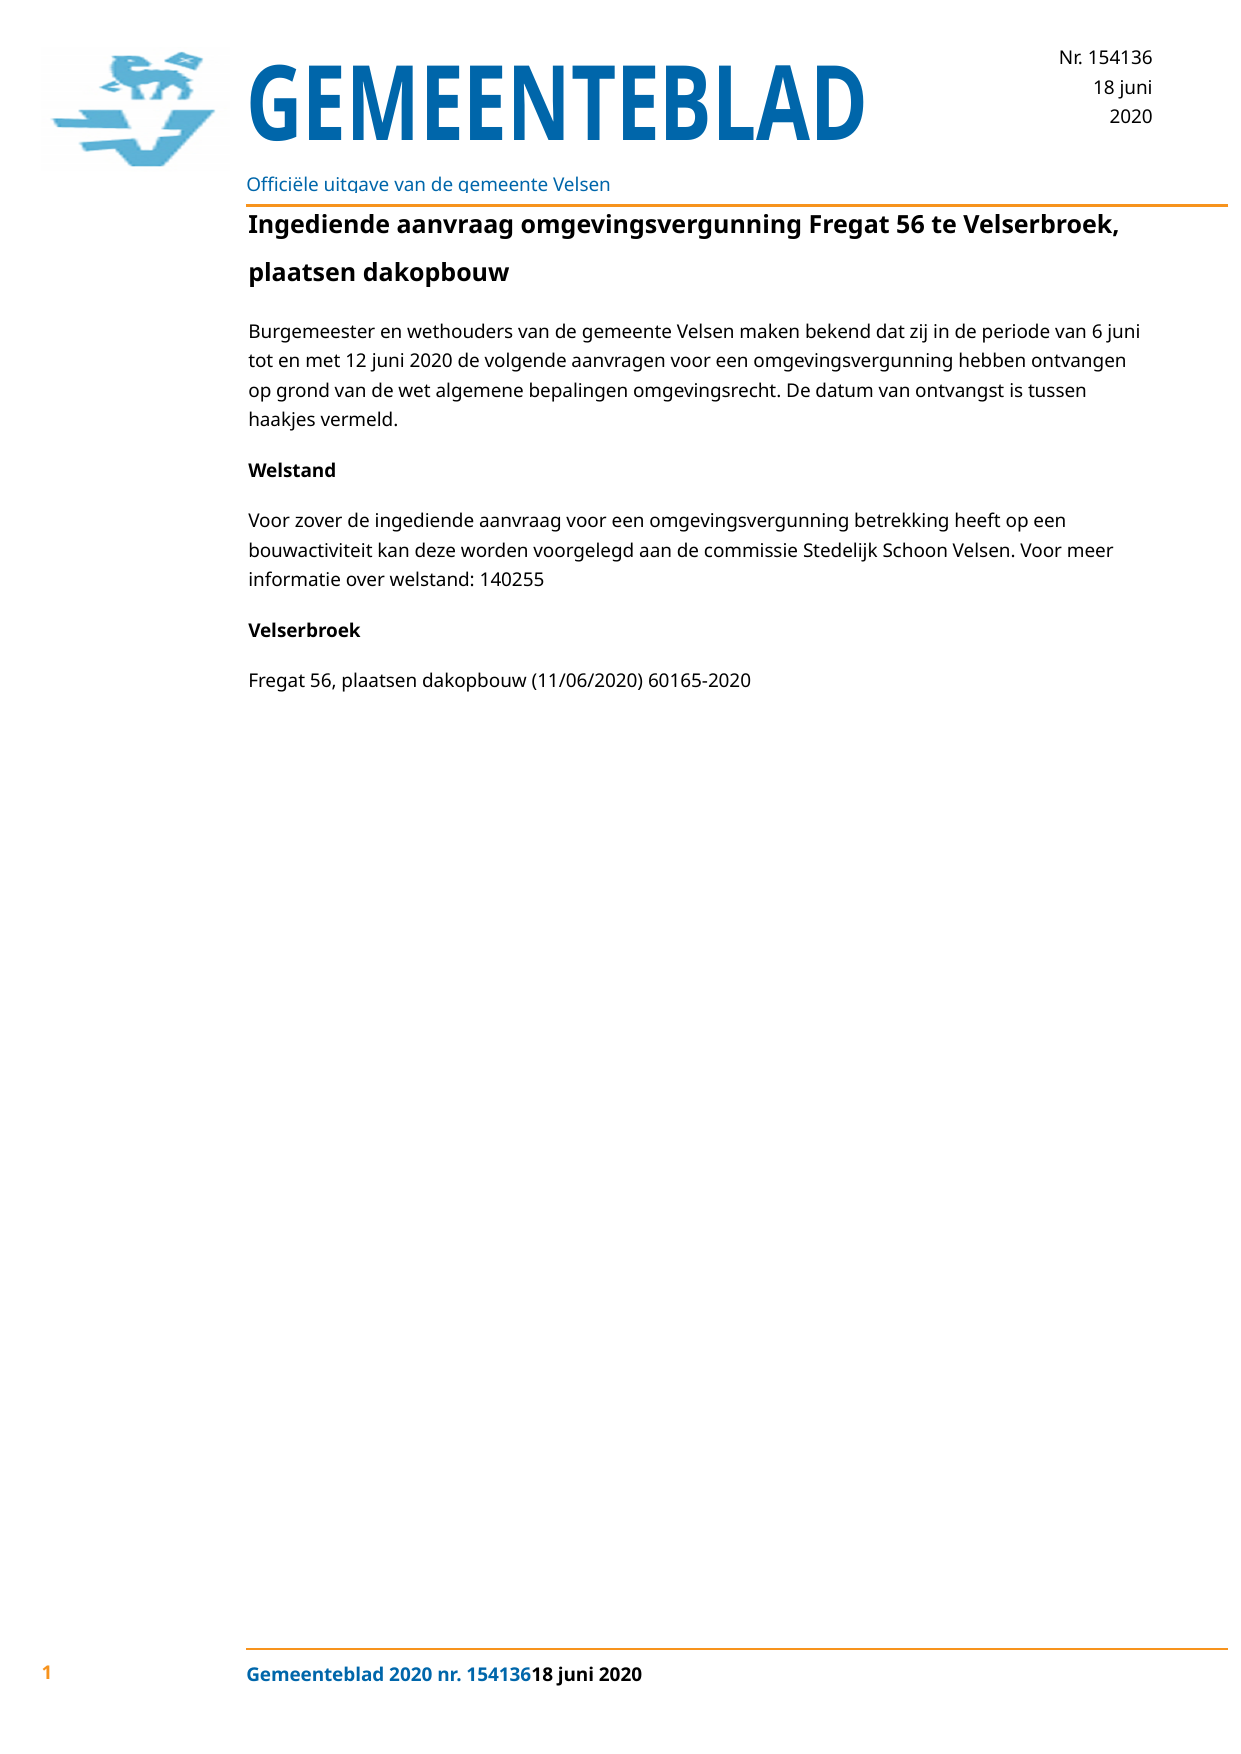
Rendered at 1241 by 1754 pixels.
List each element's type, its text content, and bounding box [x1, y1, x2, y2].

text Welstand [248, 457, 1152, 483]
text Burgemeester en wethouders van de gemeente Velsen maken bekend dat zij in de periode van 6 juni tot en met 12 juni 2020 de volgende aanvragen voor een omgevingsvergunning hebben ontvangen op grond van de wet algemene bepalingen omgevingsrecht. De datum van ontvangst is tussen haakjes vermeld. [248, 318, 1152, 432]
text Fregat 56, plaatsen dakopbouw (11/06/2020) 60165-2020 [248, 667, 1152, 693]
picture [41, 47, 231, 172]
text Voor zover de ingediende aanvraag voor een omgevingsvergunning betrekking heeft op een bouwactiviteit kan deze worden voorgelegd aan de commissie Stedelijk Schoon Velsen. Voor meer informatie over welstand: 140255 [248, 507, 1152, 592]
text Ingediende aanvraag omgevingsvergunning Fregat 56 te Velserbroek, plaatsen dakopbouw [248, 207, 1152, 288]
text Velserbroek [248, 617, 1152, 643]
